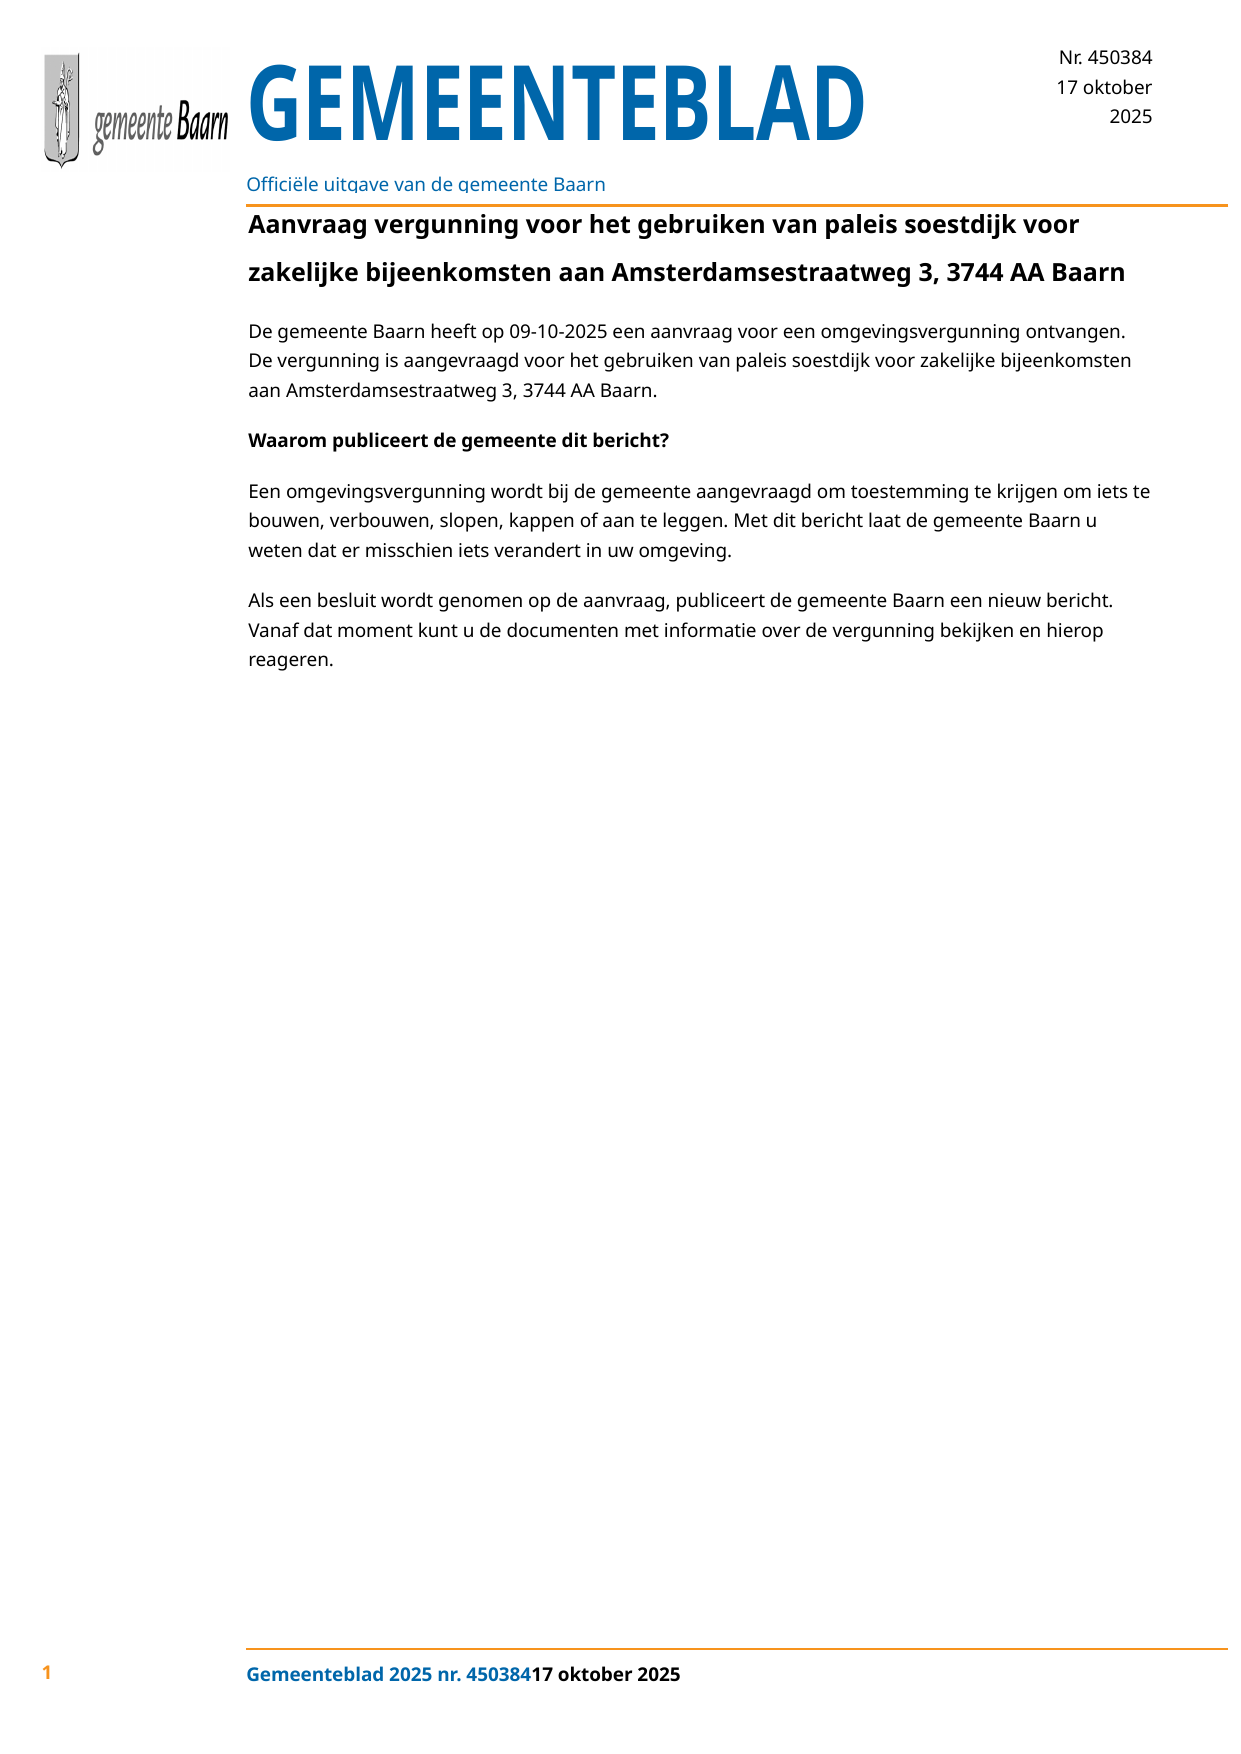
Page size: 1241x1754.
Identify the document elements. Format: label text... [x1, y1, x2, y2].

picture [41, 47, 231, 172]
text Waarom publiceert de gemeente dit bericht? [248, 427, 1152, 453]
text Als een besluit wordt genomen op de aanvraag, publiceert de gemeente Baarn een nieuw bericht. Vanaf dat moment kunt u de documenten met informatie over de vergunning bekijken en hierop reageren. [248, 587, 1152, 672]
text Aanvraag vergunning voor het gebruiken van paleis soestdijk voor zakelijke bijeenkomsten aan Amsterdamsestraatweg 3, 3744 AA Baarn [248, 207, 1152, 288]
text De gemeente Baarn heeft op 09-10-2025 een aanvraag voor een omgevingsvergunning ontvangen. De vergunning is aangevraagd voor het gebruiken van paleis soestdijk voor zakelijke bijeenkomsten aan Amsterdamsestraatweg 3, 3744 AA Baarn. [248, 318, 1152, 403]
text Een omgevingsvergunning wordt bij de gemeente aangevraagd om toestemming te krijgen om iets te bouwen, verbouwen, slopen, kappen of aan te leggen. Met dit bericht laat de gemeente Baarn u weten dat er misschien iets verandert in uw omgeving. [248, 478, 1152, 563]
